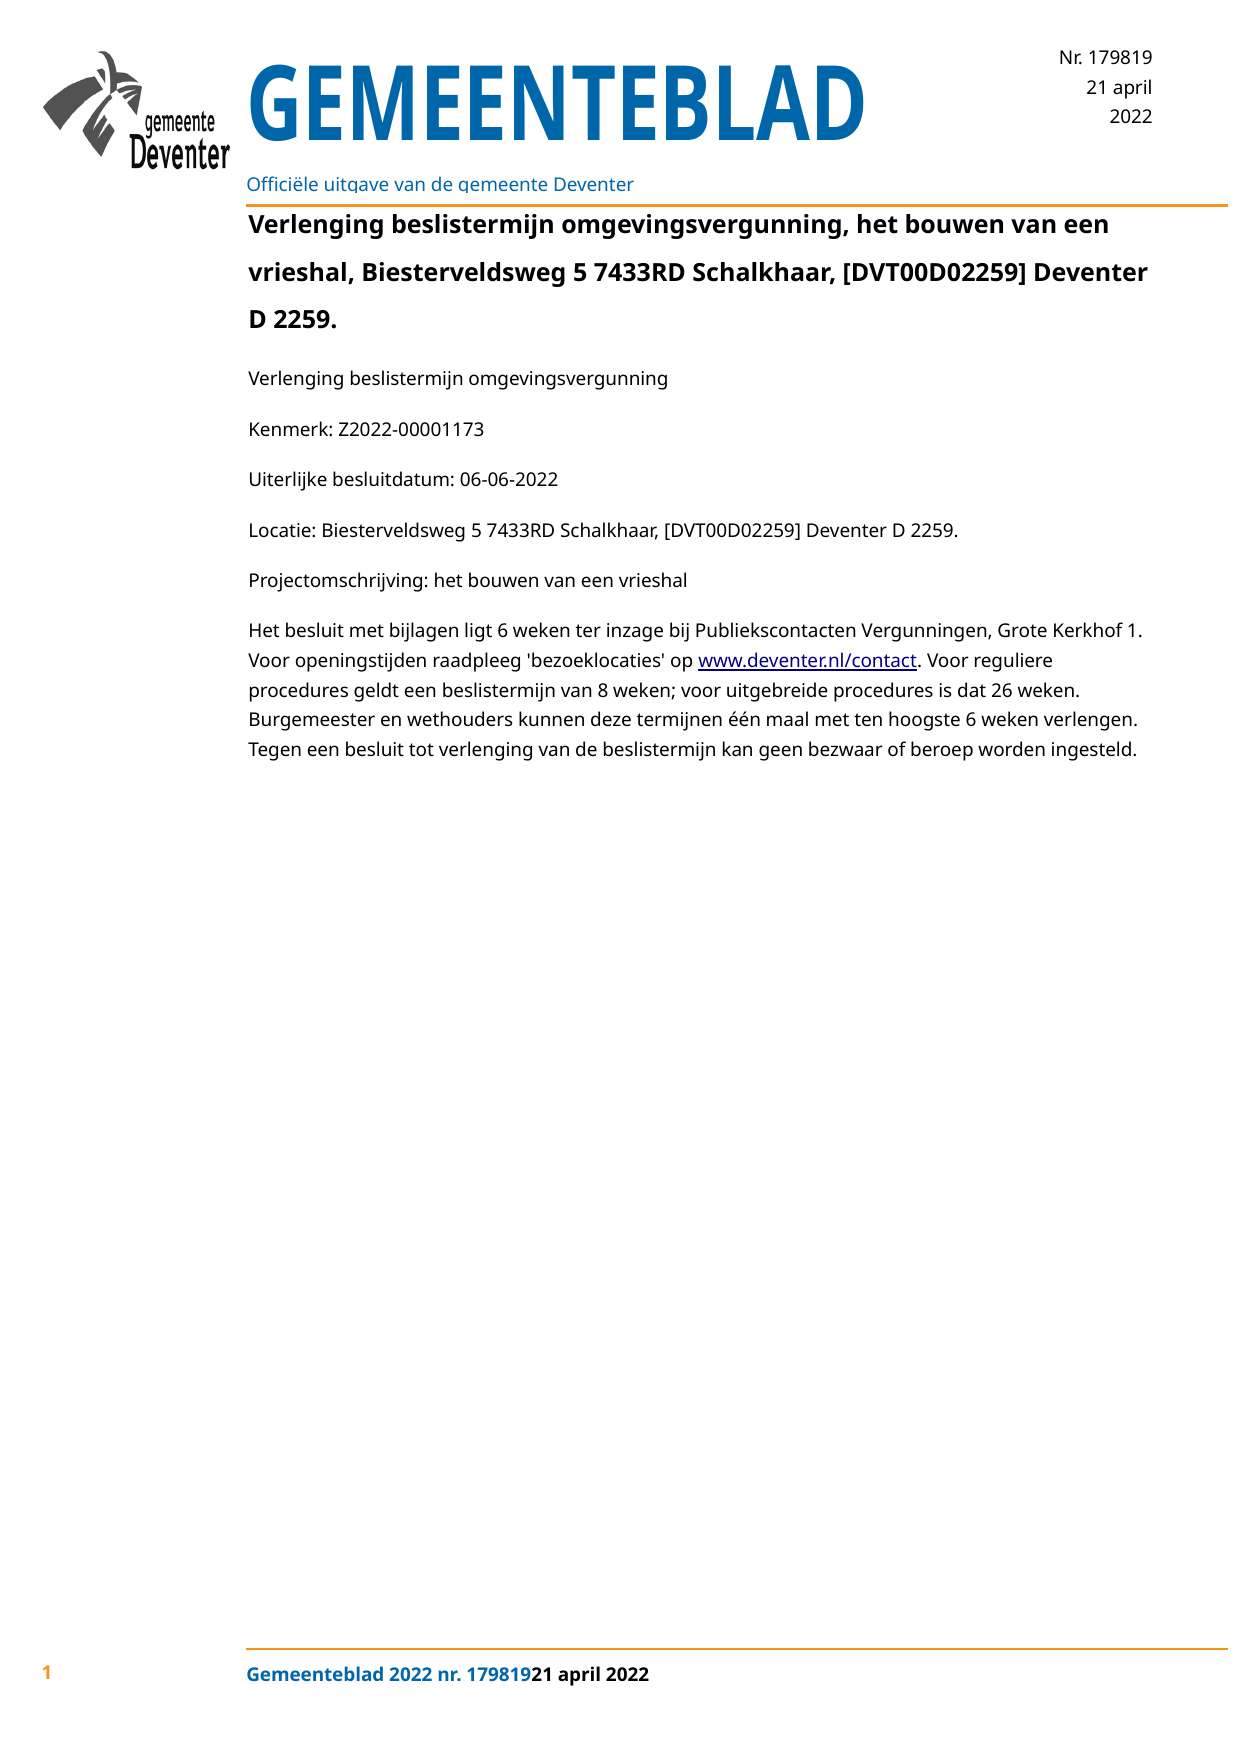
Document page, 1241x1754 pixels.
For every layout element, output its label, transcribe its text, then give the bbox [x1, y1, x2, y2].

text Projectomschrijving: het bouwen van een vrieshal [248, 567, 1152, 593]
text Verlenging beslistermijn omgevingsvergunning, het bouwen van een vrieshal, Biesterveldsweg 5 7433RD Schalkhaar, [DVT00D02259] Deventer D 2259. [248, 207, 1152, 336]
text Kenmerk: Z2022-00001173 [248, 416, 1152, 442]
text Uiterlijke besluitdatum: 06-06-2022 [248, 466, 1152, 492]
text Verlenging beslistermijn omgevingsvergunning [248, 366, 1152, 391]
picture [41, 47, 231, 172]
text Locatie: Biesterveldsweg 5 7433RD Schalkhaar, [DVT00D02259] Deventer D 2259. [248, 517, 1152, 542]
text Het besluit met bijlagen ligt 6 weken ter inzage bij Publiekscontacten Vergunningen, Grote Kerkhof 1. Voor openingstijden raadpleeg 'bezoeklocaties' op www.deventer.nl/contact. Voor reguliere procedures geldt een beslistermijn van 8 weken; voor uitgebreide procedures is dat 26 weken. Burgemeester en wethouders kunnen deze termijnen één maal met ten hoogste 6 weken verlengen. Tegen een besluit tot verlenging van de beslistermijn kan geen bezwaar of beroep worden ingesteld. [248, 618, 1152, 762]
